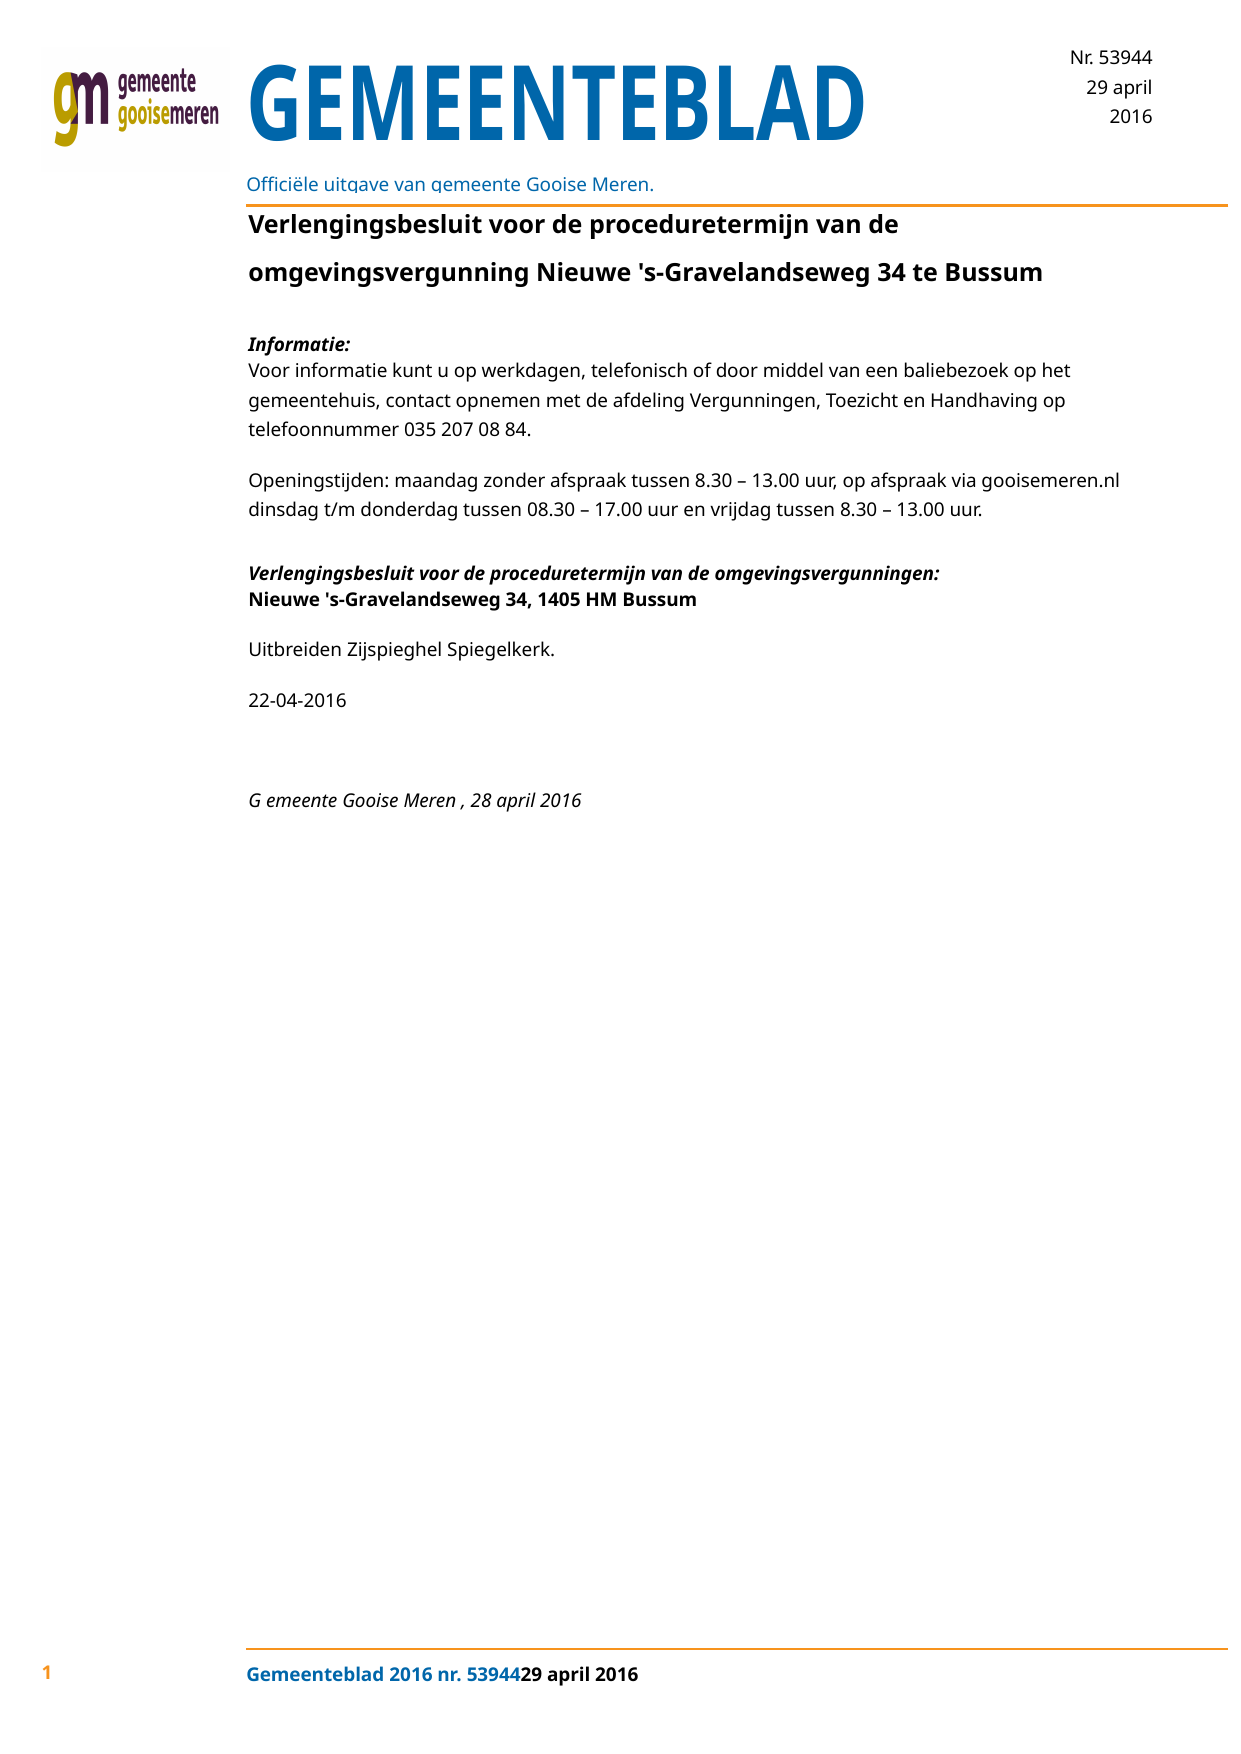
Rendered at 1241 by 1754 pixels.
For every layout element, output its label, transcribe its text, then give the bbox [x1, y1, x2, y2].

text Voor informatie kunt u op werkdagen, telefonisch of door middel van een baliebezoek op het gemeentehuis, contact opnemen met de afdeling Vergunningen, Toezicht en Handhaving op telefoonnummer 035 207 08 84. [248, 357, 1152, 442]
picture [41, 47, 231, 172]
text 22-04-2016 [248, 687, 1152, 713]
text Nieuwe 's-Gravelandseweg 34, 1405 HM Bussum [248, 586, 1152, 612]
text Informatie: [248, 331, 1152, 357]
text Openingstijden: maandag zonder afspraak tussen 8.30 – 13.00 uur, op afspraak via gooisemeren.nl dinsdag t/m donderdag tussen 08.30 – 17.00 uur en vrijdag tussen 8.30 – 13.00 uur. [248, 467, 1152, 522]
text Verlengingsbesluit voor de proceduretermijn van de omgevingsvergunningen: [248, 560, 1152, 586]
text G emeente Gooise Meren , 28 april 2016 [248, 788, 1152, 813]
text Verlengingsbesluit voor de proceduretermijn van de omgevingsvergunning Nieuwe 's-Gravelandseweg 34 te Bussum [248, 207, 1152, 288]
text Uitbreiden Zijspieghel Spiegelkerk. [248, 636, 1152, 662]
